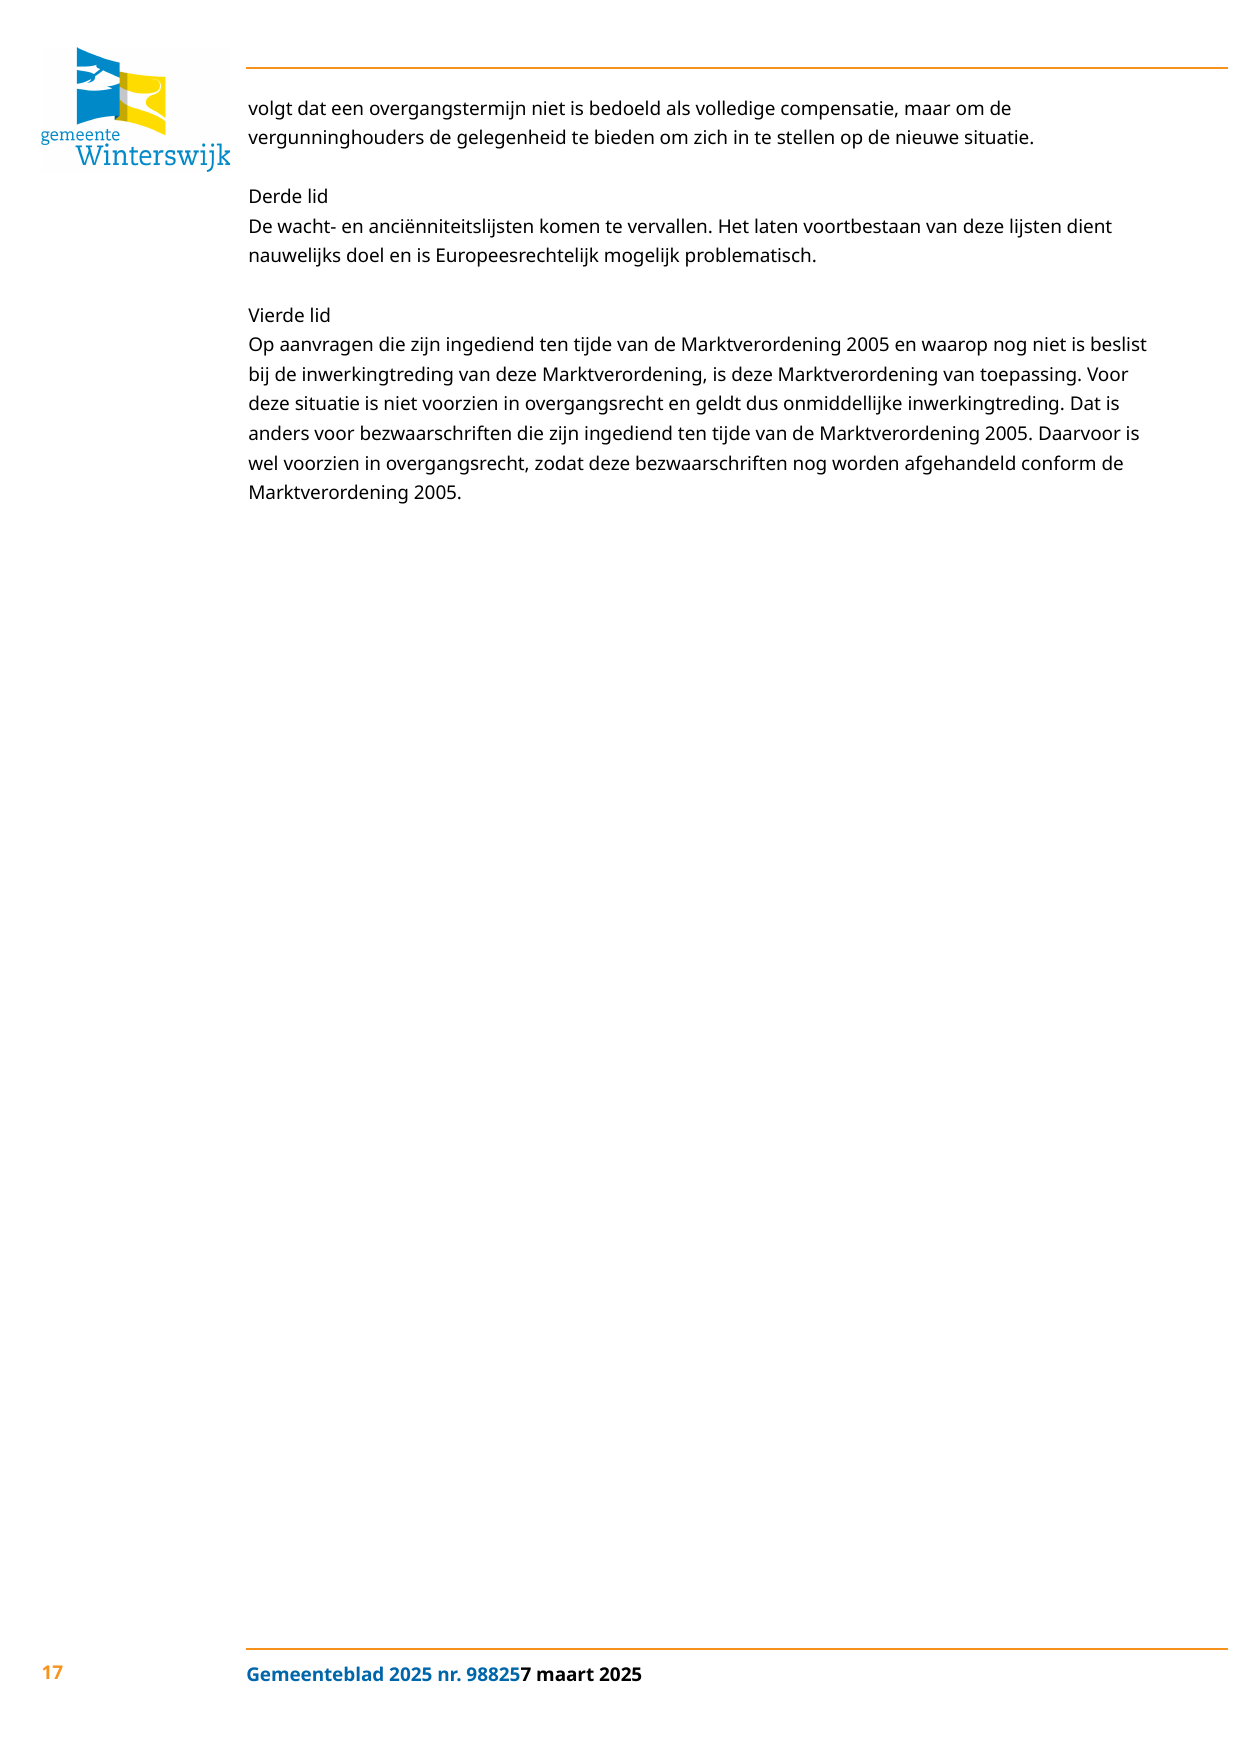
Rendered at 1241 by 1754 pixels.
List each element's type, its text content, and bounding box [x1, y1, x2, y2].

text Derde lid [248, 183, 1152, 209]
text Op aanvragen die zijn ingediend ten tijde van de Marktverordening 2005 en waarop nog niet is beslist bij de inwerkingtreding van deze Marktverordening, is deze Marktverordening van toepassing. Voor deze situatie is niet voorzien in overgangsrecht en geldt dus onmiddellijke inwerkingtreding. Dat is anders voor bezwaarschriften die zijn ingediend ten tijde van de Marktverordening 2005. Daarvoor is wel voorzien in overgangsrecht, zodat deze bezwaarschriften nog worden afgehandeld conform de Marktverordening 2005. [248, 331, 1152, 505]
picture [41, 47, 231, 172]
picture [225, 153, 231, 162]
text De wacht- en anciënniteitslijsten komen te vervallen. Het laten voortbestaan van deze lijsten dient nauwelijks doel en is Europeesrechtelijk mogelijk problematisch. [248, 213, 1152, 268]
text Vierde lid [248, 302, 1152, 328]
text volgt dat een overgangstermijn niet is bedoeld als volledige compensatie, maar om de vergunninghouders de gelegenheid te bieden om zich in te stellen op de nieuwe situatie. [248, 95, 1152, 150]
